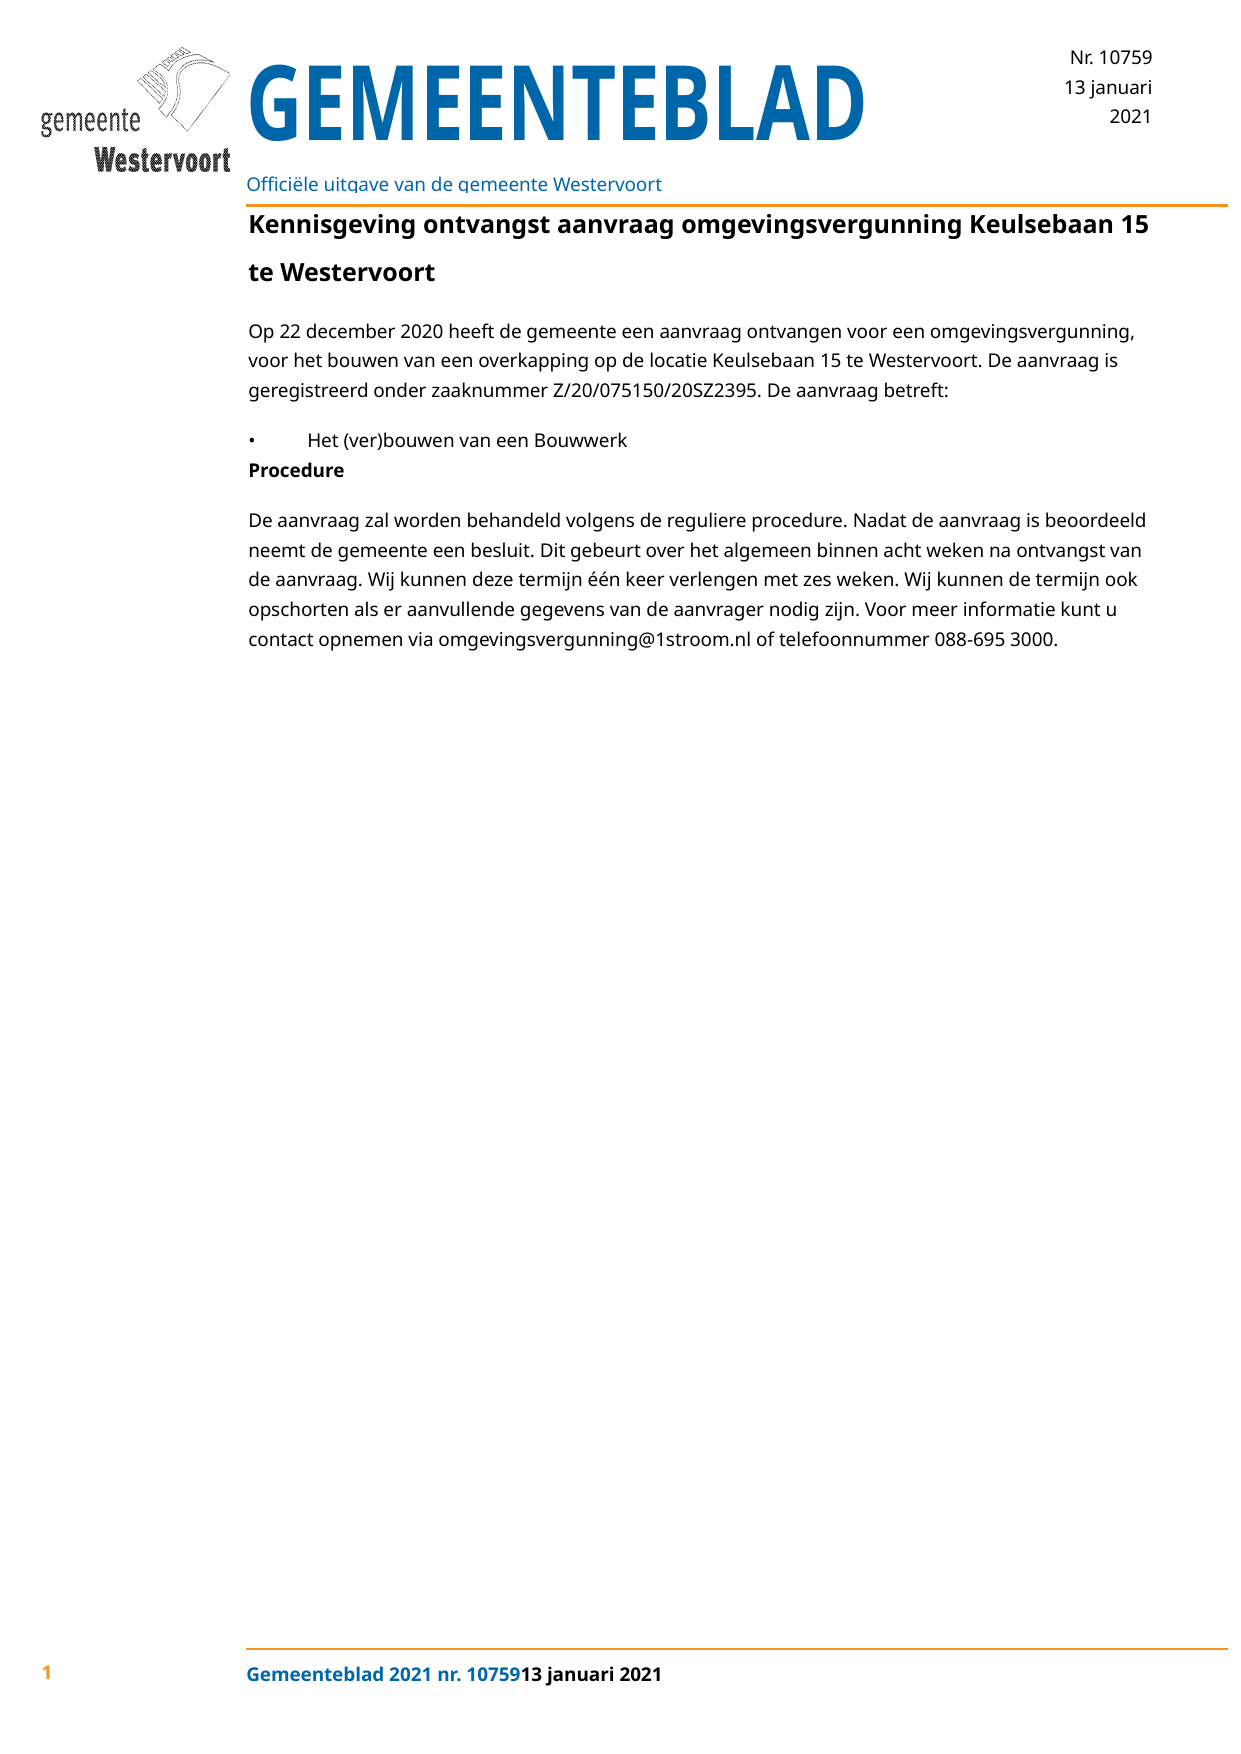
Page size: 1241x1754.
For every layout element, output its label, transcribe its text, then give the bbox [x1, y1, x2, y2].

list Het (ver)bouwen van een Bouwwerk [248, 427, 1152, 453]
text Procedure [248, 457, 1152, 483]
picture [41, 47, 231, 172]
text Kennisgeving ontvangst aanvraag omgevingsvergunning Keulsebaan 15 te Westervoort [248, 207, 1152, 288]
text Op 22 december 2020 heeft de gemeente een aanvraag ontvangen voor een omgevingsvergunning, voor het bouwen van een overkapping op de locatie Keulsebaan 15 te Westervoort. De aanvraag is geregistreerd onder zaaknummer Z/20/075150/20SZ2395. De aanvraag betreft: [248, 318, 1152, 403]
text De aanvraag zal worden behandeld volgens de reguliere procedure. Nadat de aanvraag is beoordeeld neemt de gemeente een besluit. Dit gebeurt over het algemeen binnen acht weken na ontvangst van de aanvraag. Wij kunnen deze termijn één keer verlengen met zes weken. Wij kunnen de termijn ook opschorten als er aanvullende gegevens van de aanvrager nodig zijn. Voor meer informatie kunt u contact opnemen via omgevingsvergunning@1stroom.nl of telefoonnummer 088-695 3000. [248, 507, 1152, 652]
